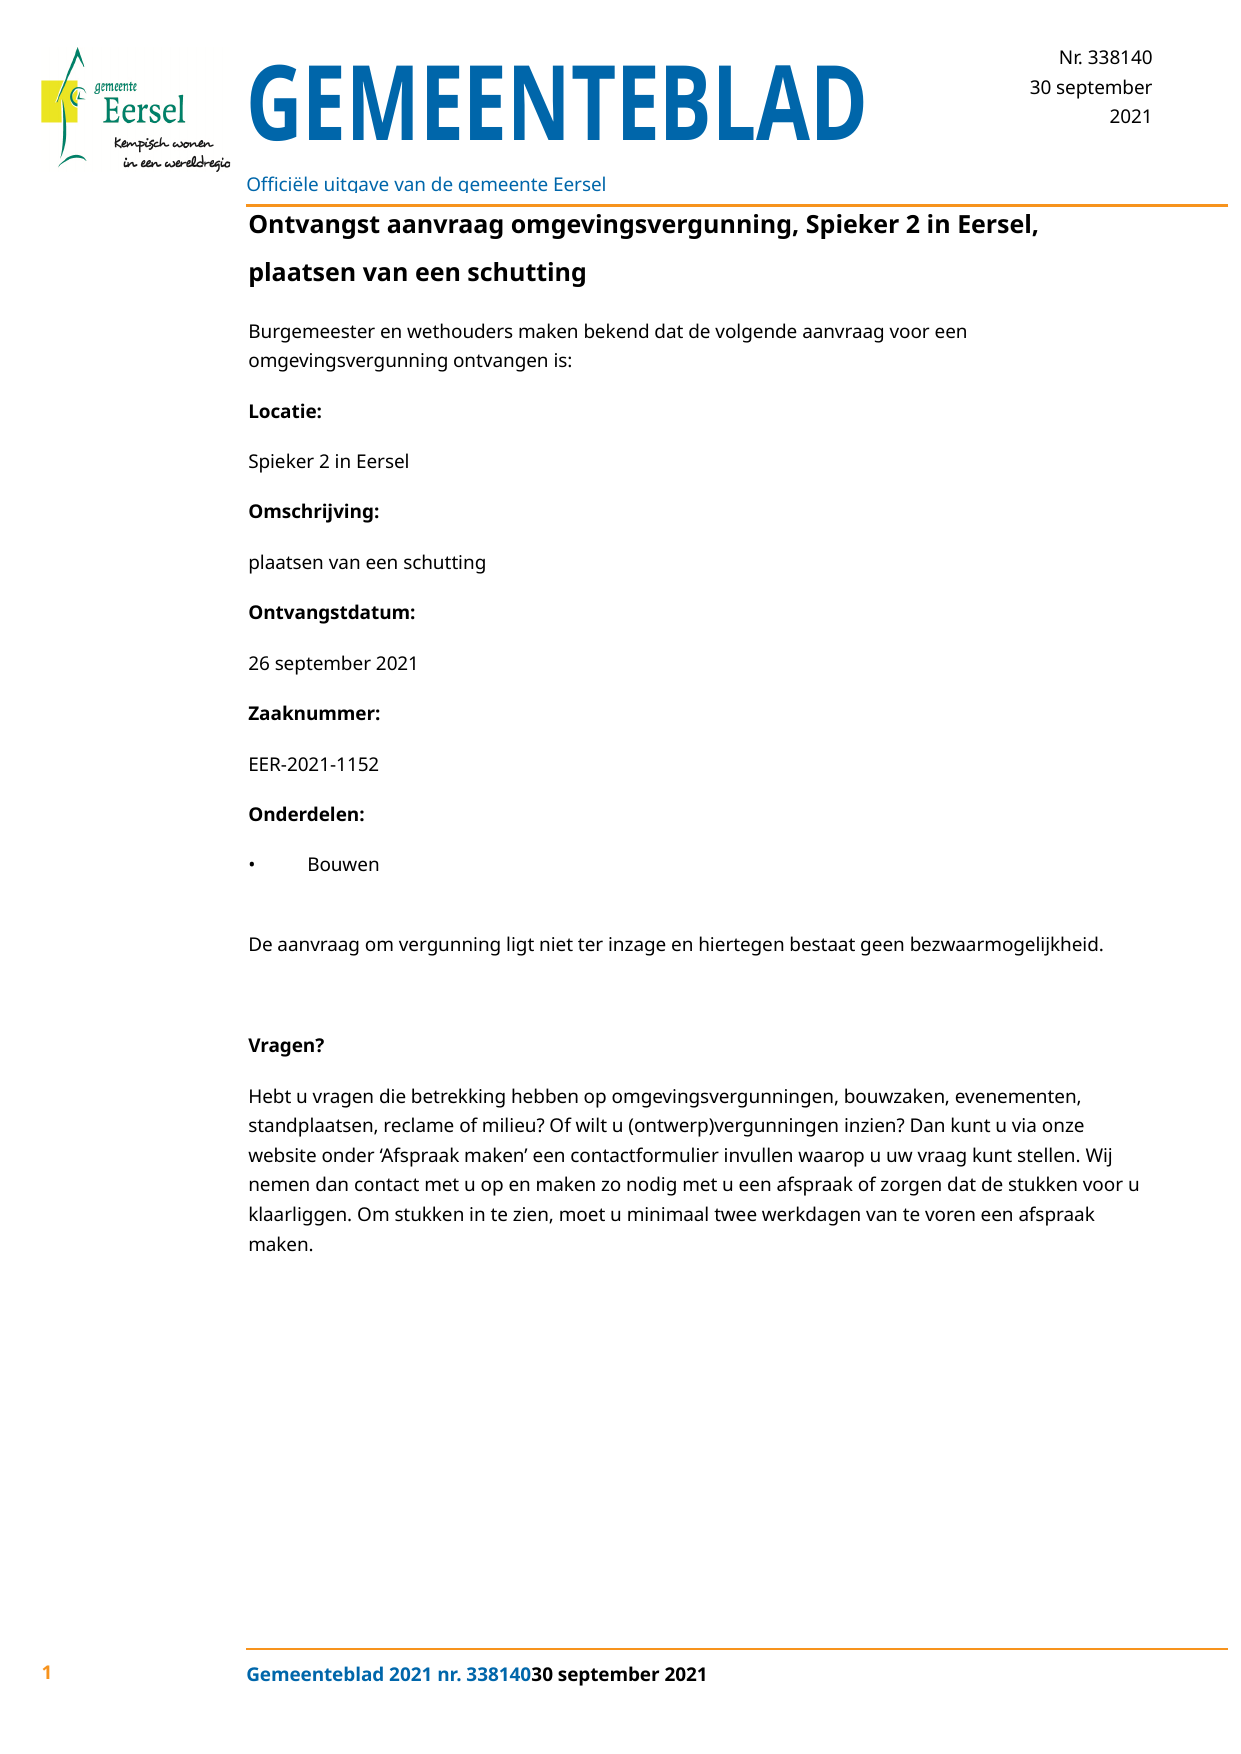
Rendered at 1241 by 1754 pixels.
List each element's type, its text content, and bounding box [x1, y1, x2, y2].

text Locatie: [248, 398, 1152, 424]
list Bouwen [248, 852, 1152, 877]
text Vragen? [248, 1032, 1152, 1058]
text plaatsen van een schutting [248, 549, 1152, 575]
text EER-2021-1152 [248, 751, 1152, 777]
picture [41, 47, 231, 172]
text Onderdelen: [248, 801, 1152, 827]
text Burgemeester en wethouders maken bekend dat de volgende aanvraag voor een omgevingsvergunning ontvangen is: [248, 318, 1152, 373]
text Hebt u vragen die betrekking hebben op omgevingsvergunningen, bouwzaken, evenementen, standplaatsen, reclame of milieu? Of wilt u (ontwerp)vergunningen inzien? Dan kunt u via onze website onder ‘Afspraak maken’ een contactformulier invullen waarop u uw vraag kunt stellen. Wij nemen dan contact met u op en maken zo nodig met u een afspraak of zorgen dat de stukken voor u klaarliggen. Om stukken in te zien, moet u minimaal twee werkdagen van te voren een afspraak maken. [248, 1083, 1152, 1257]
text Ontvangst aanvraag omgevingsvergunning, Spieker 2 in Eersel, plaatsen van een schutting [248, 207, 1152, 288]
text 26 september 2021 [248, 650, 1152, 676]
text Omschrijving: [248, 499, 1152, 524]
text Zaaknummer: [248, 700, 1152, 726]
text De aanvraag om vergunning ligt niet ter inzage en hiertegen bestaat geen bezwaarmogelijkheid. [248, 932, 1152, 957]
text Ontvangstdatum: [248, 599, 1152, 625]
text Spieker 2 in Eersel [248, 448, 1152, 474]
